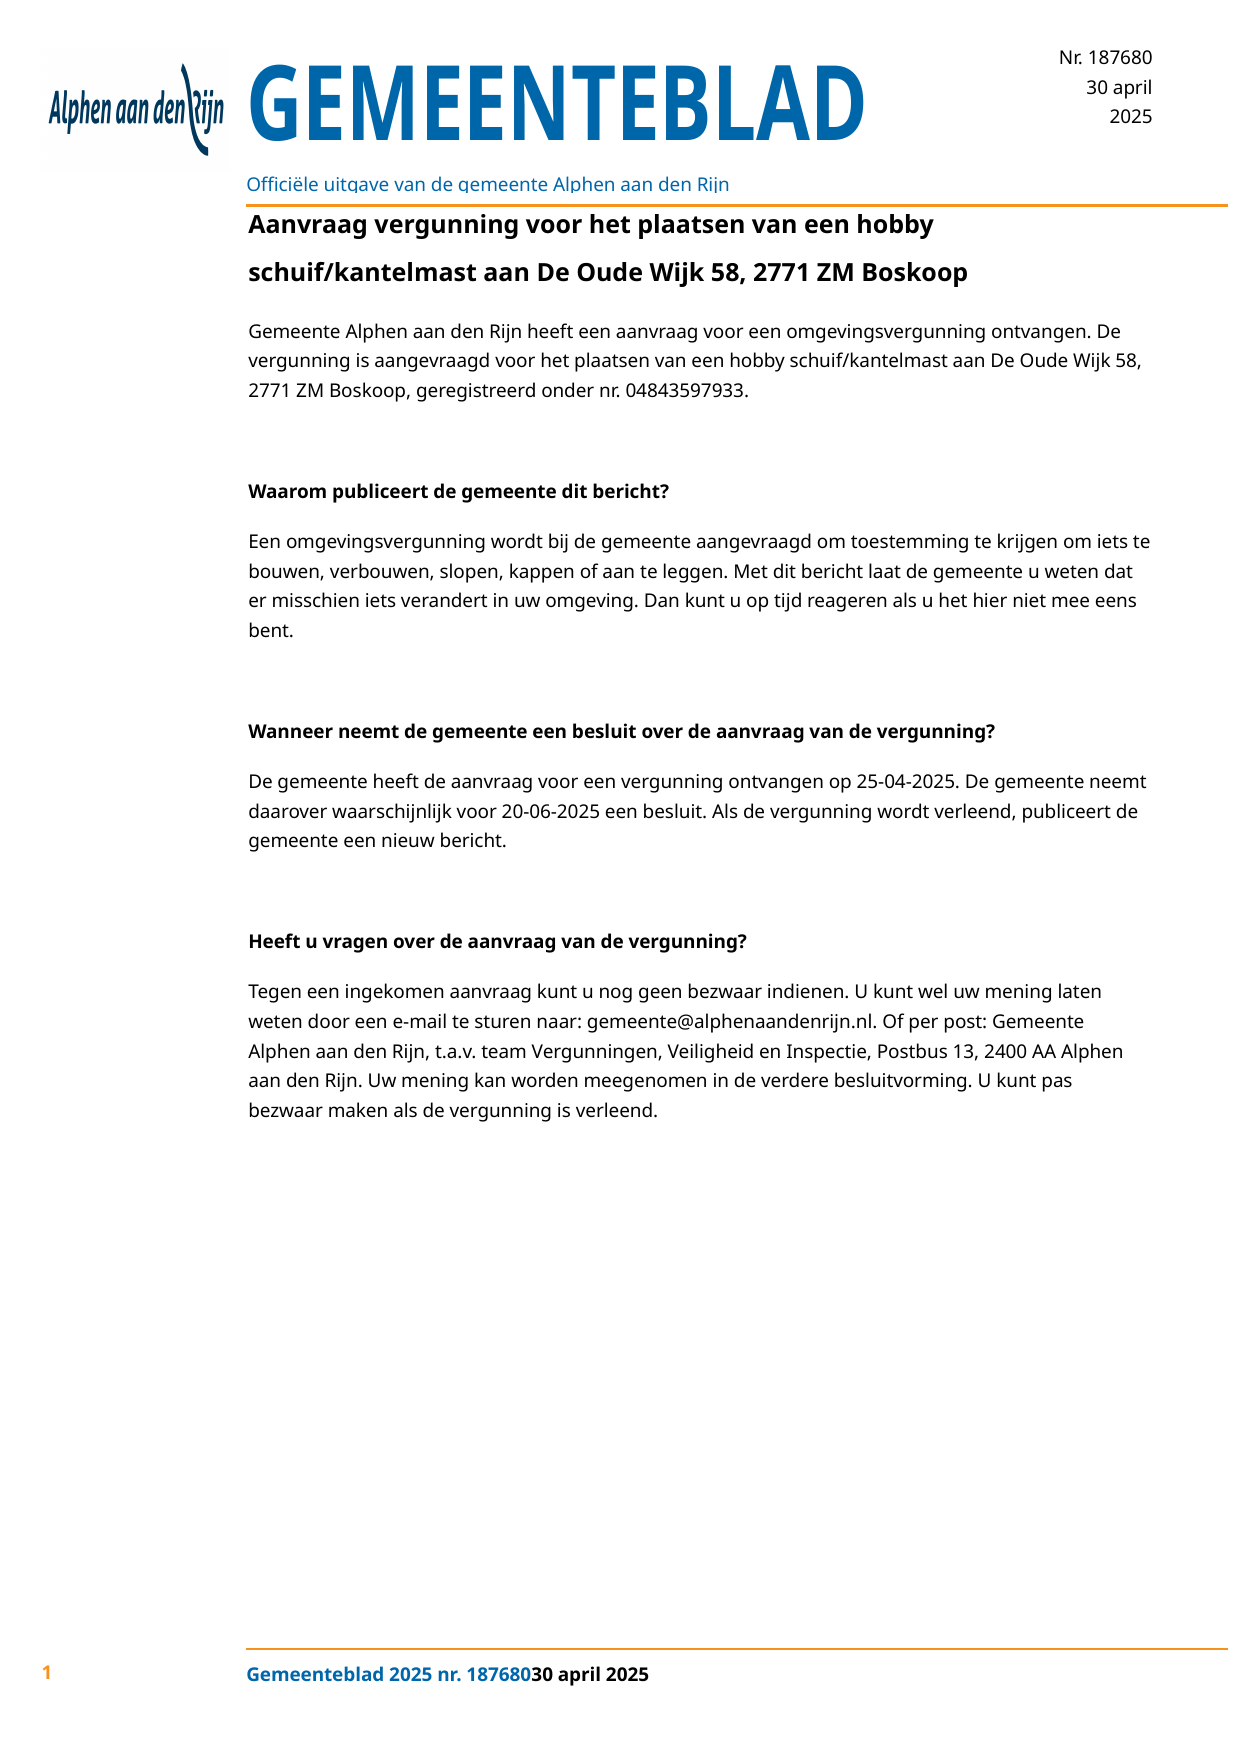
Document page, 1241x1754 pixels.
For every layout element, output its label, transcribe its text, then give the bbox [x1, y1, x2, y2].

text Heeft u vragen over de aanvraag van de vergunning? [248, 928, 1152, 954]
text De gemeente heeft de aanvraag voor een vergunning ontvangen op 25-04-2025. De gemeente neemt daarover waarschijnlijk voor 20-06-2025 een besluit. Als de vergunning wordt verleend, publiceert de gemeente een nieuw bericht. [248, 768, 1152, 853]
text Een omgevingsvergunning wordt bij de gemeente aangevraagd om toestemming te krijgen om iets te bouwen, verbouwen, slopen, kappen of aan te leggen. Met dit bericht laat de gemeente u weten dat er misschien iets verandert in uw omgeving. Dan kunt u op tijd reageren als u het hier niet mee eens bent. [248, 528, 1152, 643]
text Aanvraag vergunning voor het plaatsen van een hobby schuif/kantelmast aan De Oude Wijk 58, 2771 ZM Boskoop [248, 207, 1152, 288]
text Gemeente Alphen aan den Rijn heeft een aanvraag voor een omgevingsvergunning ontvangen. De vergunning is aangevraagd voor het plaatsen van een hobby schuif/kantelmast aan De Oude Wijk 58, 2771 ZM Boskoop, geregistreerd onder nr. 04843597933. [248, 318, 1152, 403]
text Waarom publiceert de gemeente dit bericht? [248, 478, 1152, 504]
text Tegen een ingekomen aanvraag kunt u nog geen bezwaar indienen. U kunt wel uw mening laten weten door een e-mail te sturen naar: gemeente@alphenaandenrijn.nl. Of per post: Gemeente Alphen aan den Rijn, t.a.v. team Vergunningen, Veiligheid en Inspectie, Postbus 13, 2400 AA Alphen aan den Rijn. Uw mening kan worden meegenomen in de verdere besluitvorming. U kunt pas bezwaar maken als de vergunning is verleend. [248, 979, 1152, 1123]
picture [41, 47, 231, 172]
text Wanneer neemt de gemeente een besluit over de aanvraag van de vergunning? [248, 718, 1152, 744]
